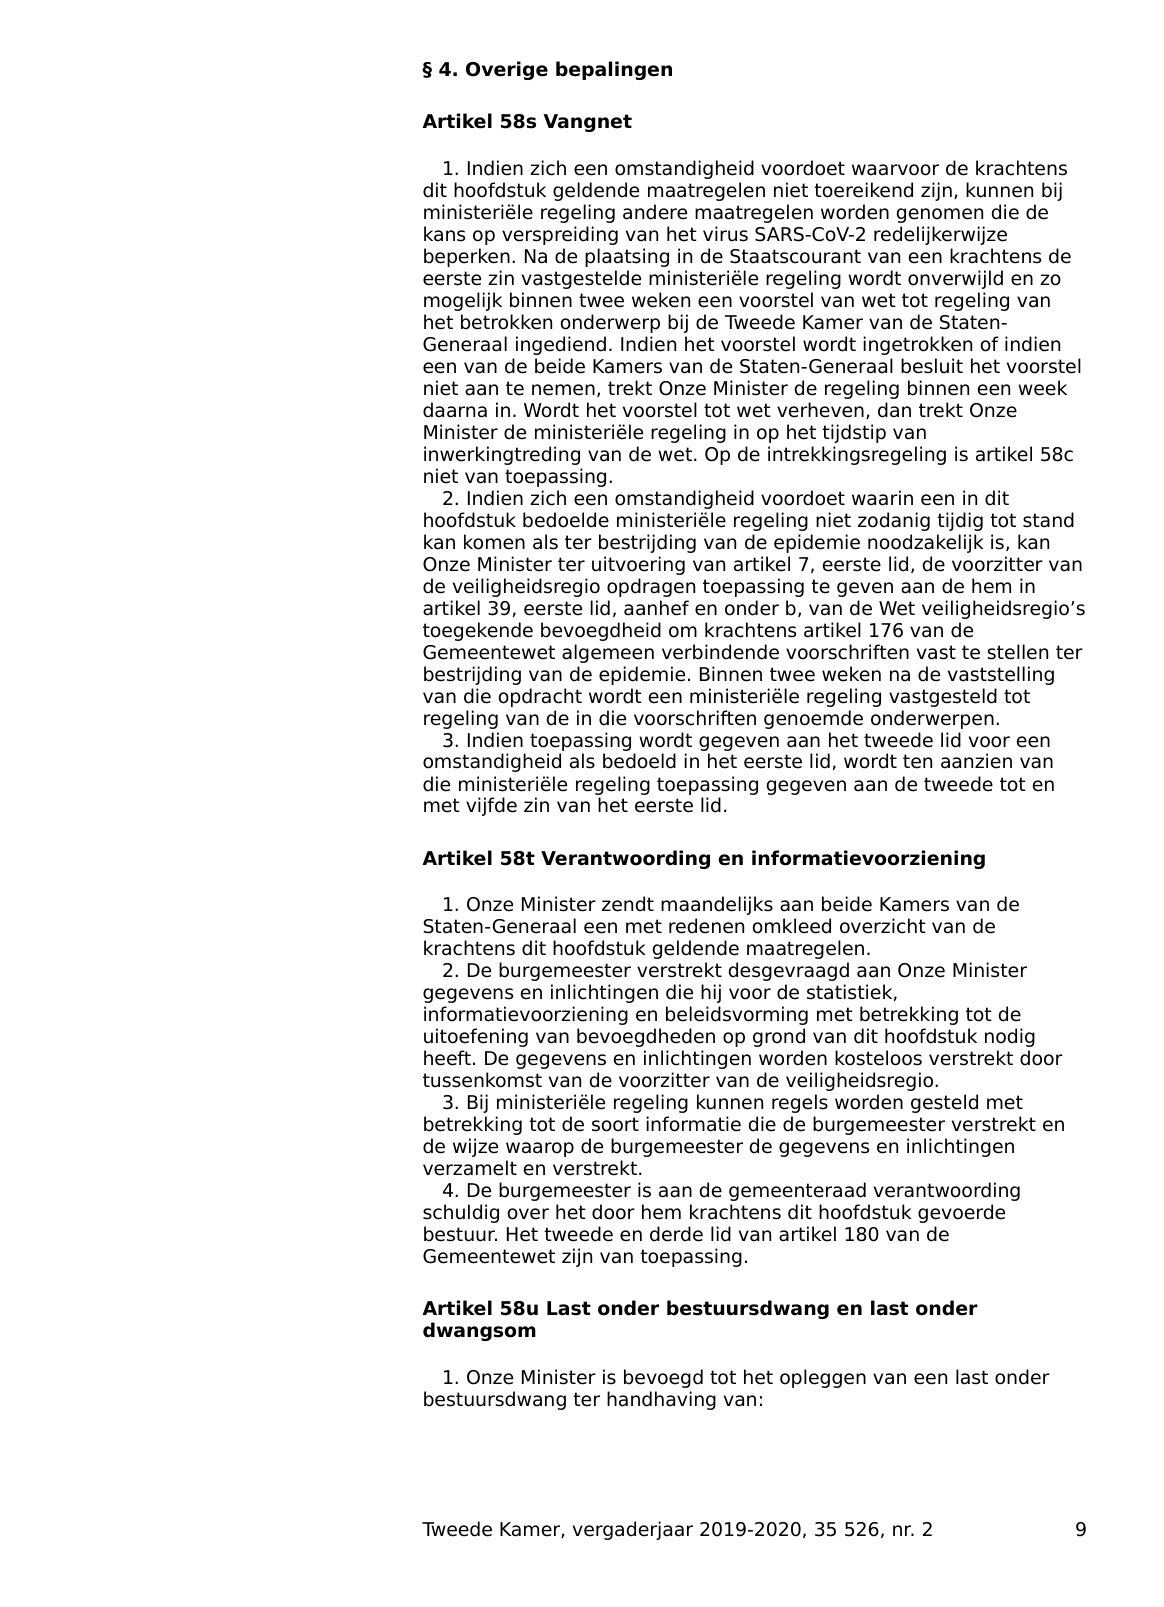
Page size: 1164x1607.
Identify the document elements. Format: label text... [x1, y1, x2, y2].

text 1. Indien zich een omstandigheid voordoet waarvoor de krachtens dit hoofdstuk geldende maatregelen niet toereikend zijn, kunnen bij ministeriële regeling andere maatregelen worden genomen die de kans op verspreiding van het virus SARS-CoV-2 redelijkerwijze beperken. Na de plaatsing in de Staatscourant van een krachtens de eerste zin vastgestelde ministeriële regeling wordt onverwijld en zo mogelijk binnen twee weken een voorstel van wet tot regeling van het betrokken onderwerp bij de Tweede Kamer van de Staten-Generaal ingediend. Indien het voorstel wordt ingetrokken of indien een van de beide Kamers van de Staten-Generaal besluit het voorstel niet aan te nemen, trekt Onze Minister de regeling binnen een week daarna in. Wordt het voorstel tot wet verheven, dan trekt Onze Minister de ministeriële regeling in op het tijdstip van inwerkingtreding van de wet. Op de intrekkingsregeling is artikel 58c niet van toepassing. [422, 158, 1087, 488]
subtitle Artikel 58s Vangnet [422, 111, 1087, 133]
text 2. Indien zich een omstandigheid voordoet waarin een in dit hoofdstuk bedoelde ministeriële regeling niet zodanig tijdig tot stand kan komen als ter bestrijding van de epidemie noodzakelijk is, kan Onze Minister ter uitvoering van artikel 7, eerste lid, de voorzitter van de veiligheidsregio opdragen toepassing te geven aan de hem in artikel 39, eerste lid, aanhef en onder b, van de Wet veiligheidsregio’s toegekende bevoegdheid om krachtens artikel 176 van de Gemeentewet algemeen verbindende voorschriften vast te stellen ter bestrijding van de epidemie. Binnen twee weken na de vaststelling van die opdracht wordt een ministeriële regeling vastgesteld tot regeling van de in die voorschriften genoemde onderwerpen. [422, 488, 1087, 729]
text 3. Indien toepassing wordt gegeven aan het tweede lid voor een omstandigheid als bedoeld in het eerste lid, wordt ten aanzien van die ministeriële regeling toepassing gegeven aan de tweede tot en met vijfde zin van het eerste lid. [422, 729, 1087, 817]
text 4. De burgemeester is aan de gemeenteraad verantwoording schuldig over het door hem krachtens dit hoofdstuk gevoerde bestuur. Het tweede en derde lid van artikel 180 van de Gemeentewet zijn van toepassing. [422, 1180, 1087, 1268]
text 1. Onze Minister zendt maandelijks aan beide Kamers van de Staten-Generaal een met redenen omkleed overzicht van de krachtens dit hoofdstuk geldende maatregelen. [422, 894, 1087, 960]
text 1. Onze Minister is bevoegd tot het opleggen van een last onder bestuursdwang ter handhaving van: [422, 1367, 1087, 1411]
text 2. De burgemeester verstrekt desgevraagd aan Onze Minister gegevens en inlichtingen die hij voor de statistiek, informatievoorziening en beleidsvorming met betrekking tot de uitoefening van bevoegdheden op grond van dit hoofdstuk nodig heeft. De gegevens en inlichtingen worden kosteloos verstrekt door tussenkomst van de voorzitter van de veiligheidsregio. [422, 960, 1087, 1092]
subtitle Artikel 58u Last onder bestuursdwang en last onder dwangsom [422, 1298, 1087, 1342]
subtitle § 4. Overige bepalingen [422, 59, 1087, 81]
text 3. Bij ministeriële regeling kunnen regels worden gesteld met betrekking tot de soort informatie die de burgemeester verstrekt en de wijze waarop de burgemeester de gegevens en inlichtingen verzamelt en verstrekt. [422, 1092, 1087, 1180]
subtitle Artikel 58t Verantwoording en informatievoorziening [422, 847, 1087, 869]
